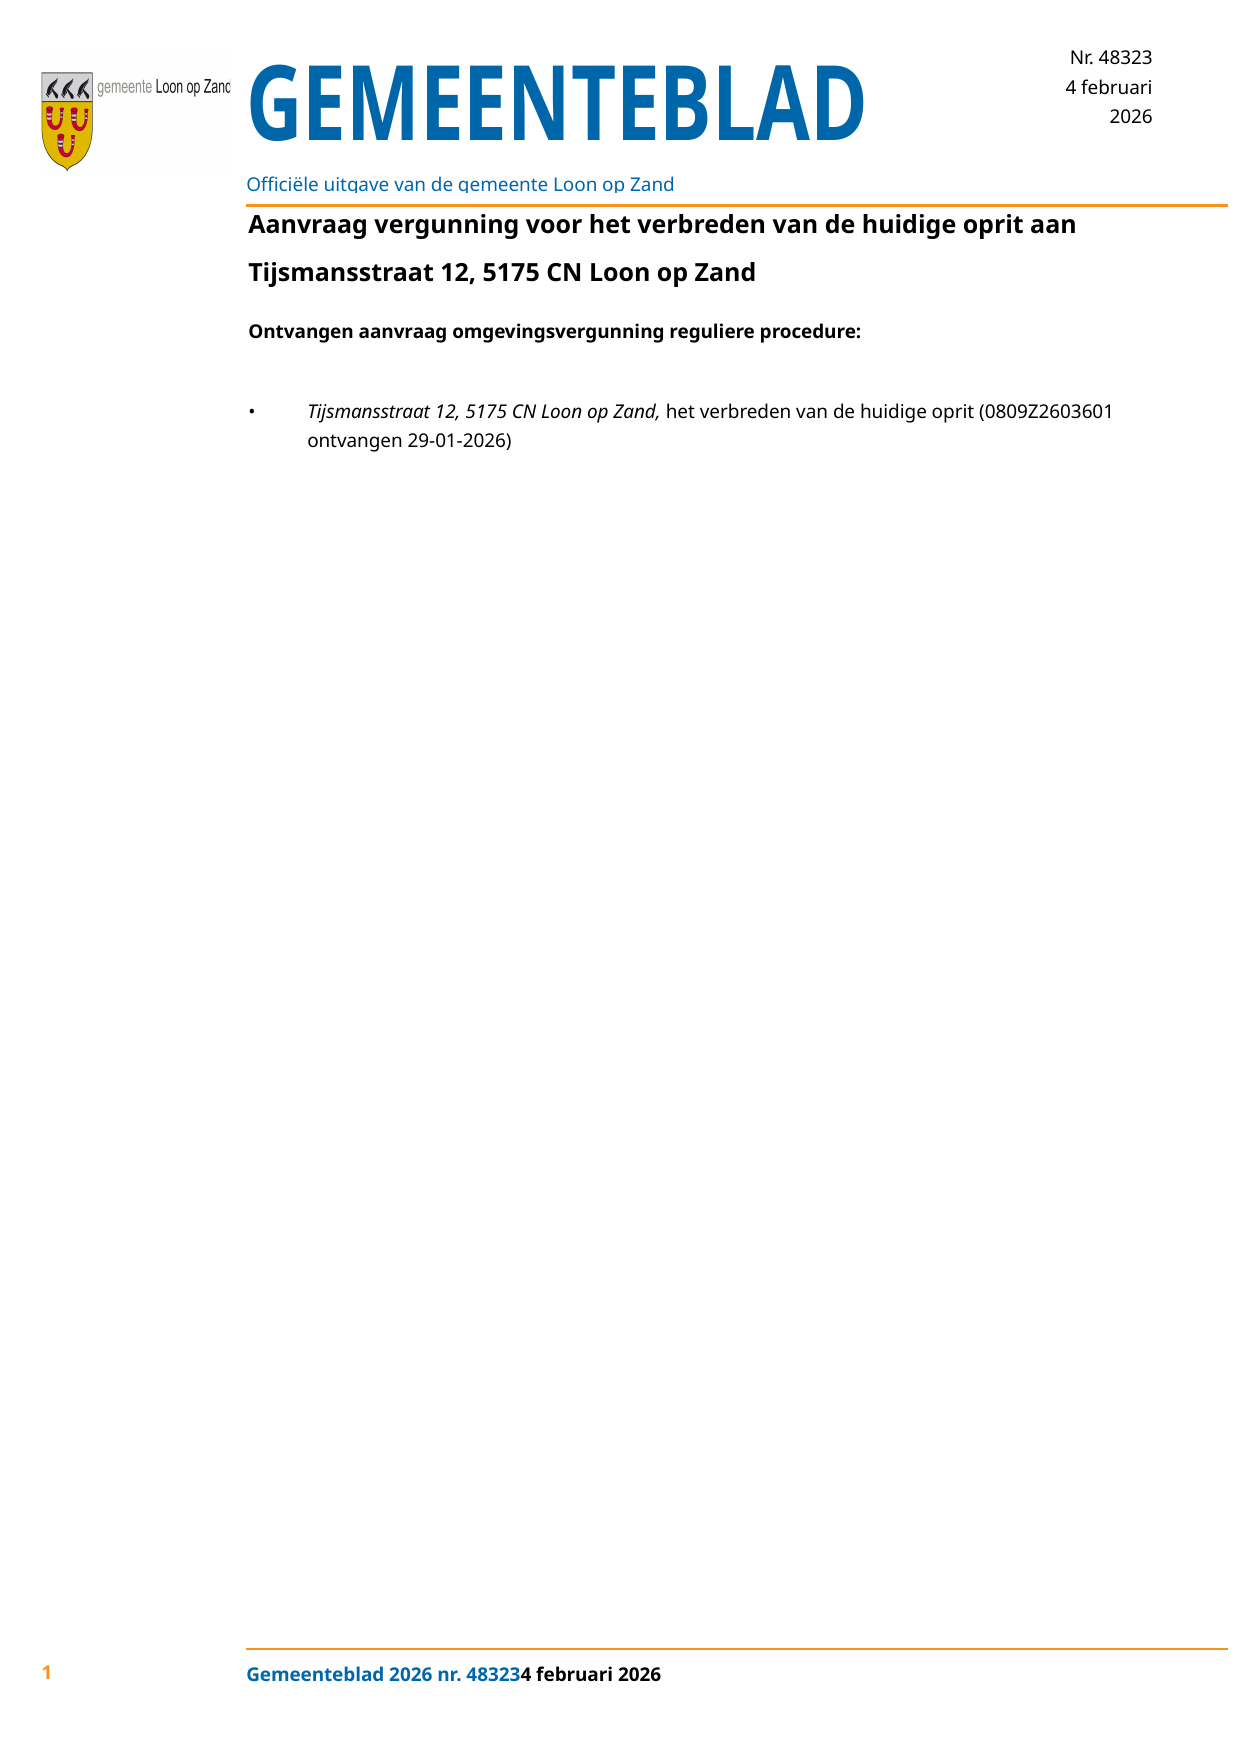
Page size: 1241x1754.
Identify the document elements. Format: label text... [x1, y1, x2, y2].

list Tijsmansstraat 12, 5175 CN Loon op Zand, het verbreden van de huidige oprit (0809Z2603601 ontvangen 29-01-2026) [248, 398, 1152, 453]
text Aanvraag vergunning voor het verbreden van de huidige oprit aan Tijsmansstraat 12, 5175 CN Loon op Zand [248, 207, 1152, 288]
text Ontvangen aanvraag omgevingsvergunning reguliere procedure: [248, 318, 1152, 344]
picture [41, 47, 231, 172]
